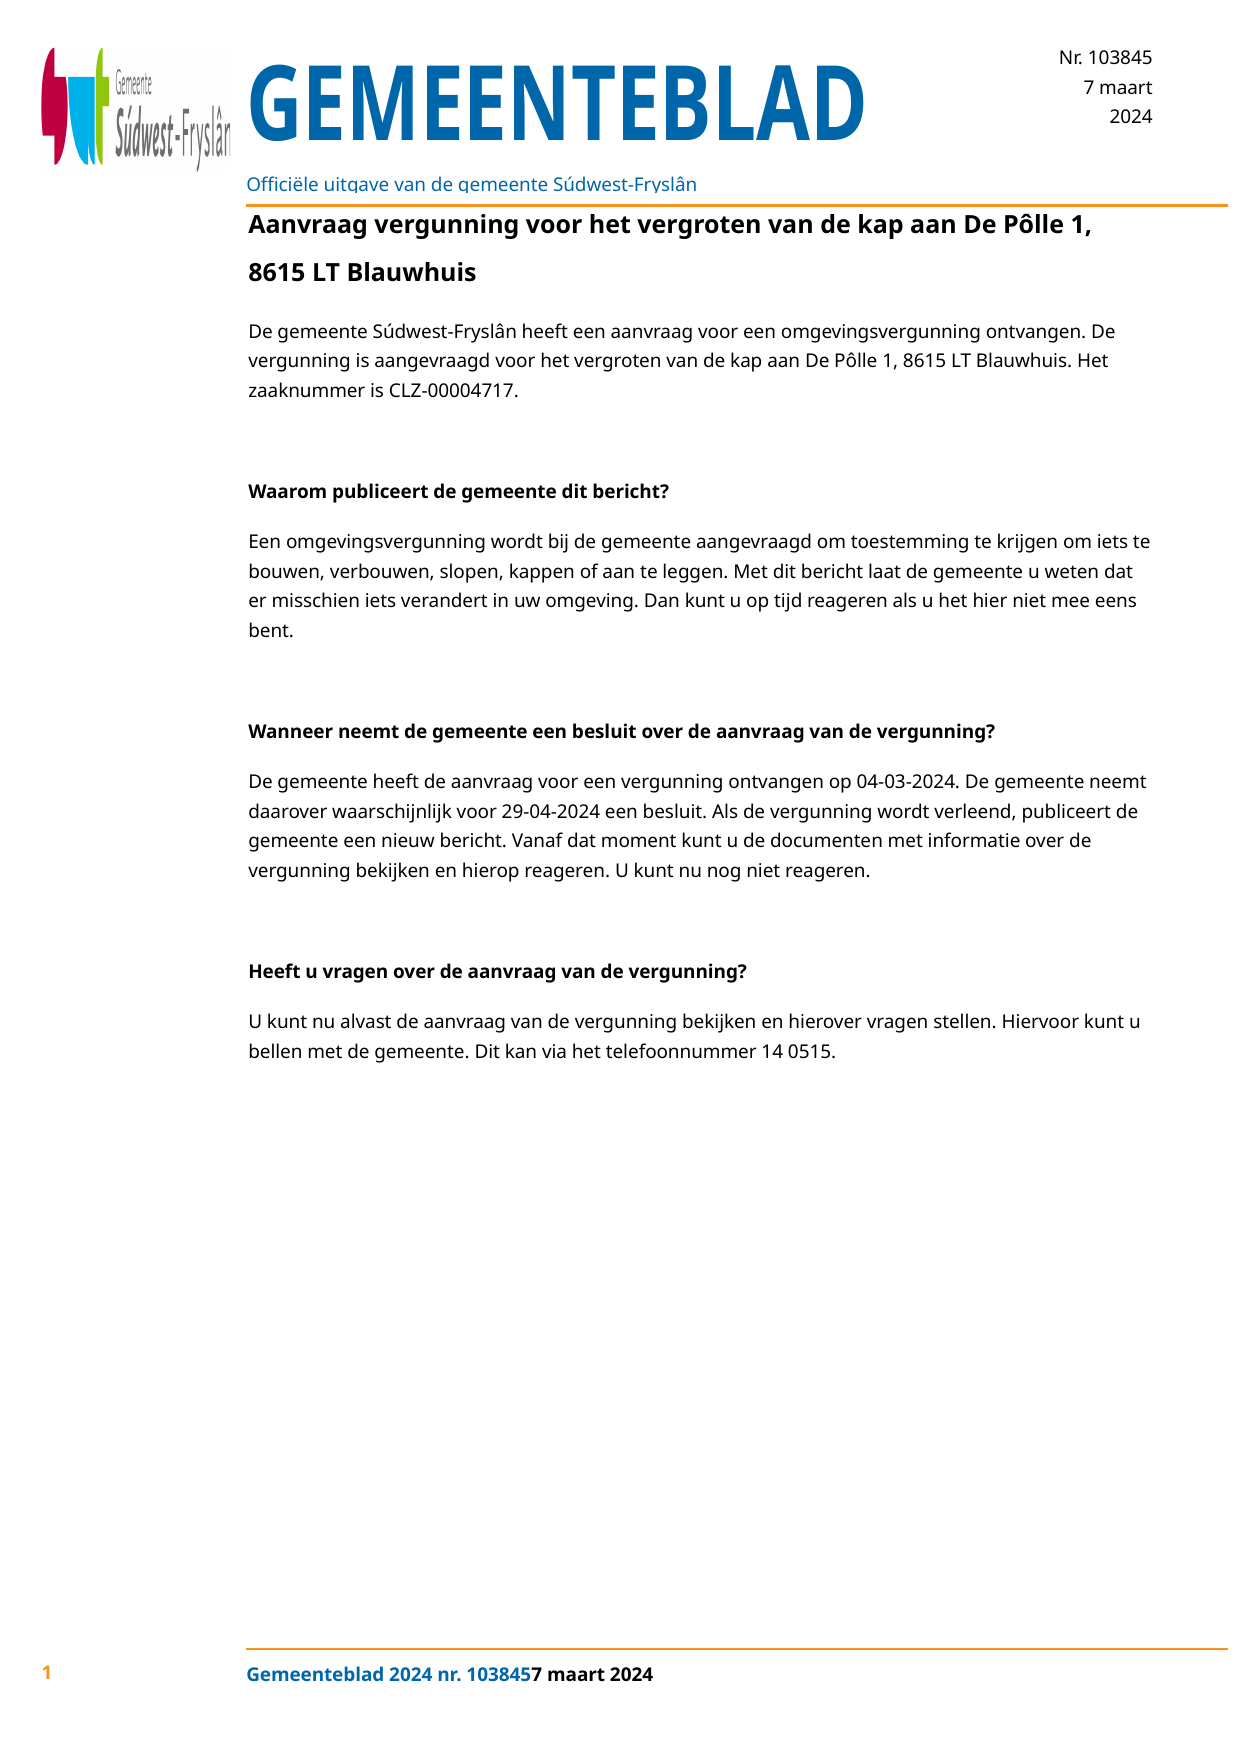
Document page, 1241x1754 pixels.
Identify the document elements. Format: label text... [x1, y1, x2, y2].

text De gemeente heeft de aanvraag voor een vergunning ontvangen op 04-03-2024. De gemeente neemt daarover waarschijnlijk voor 29-04-2024 een besluit. Als de vergunning wordt verleend, publiceert de gemeente een nieuw bericht. Vanaf dat moment kunt u de documenten met informatie over de vergunning bekijken en hierop reageren. U kunt nu nog niet reageren. [248, 768, 1152, 883]
text De gemeente Súdwest-Fryslân heeft een aanvraag voor een omgevingsvergunning ontvangen. De vergunning is aangevraagd voor het vergroten van de kap aan De Pôlle 1, 8615 LT Blauwhuis. Het zaaknummer is CLZ-00004717. [248, 318, 1152, 403]
text Aanvraag vergunning voor het vergroten van de kap aan De Pôlle 1, 8615 LT Blauwhuis [248, 207, 1152, 288]
text Waarom publiceert de gemeente dit bericht? [248, 478, 1152, 504]
text Een omgevingsvergunning wordt bij de gemeente aangevraagd om toestemming te krijgen om iets te bouwen, verbouwen, slopen, kappen of aan te leggen. Met dit bericht laat de gemeente u weten dat er misschien iets verandert in uw omgeving. Dan kunt u op tijd reageren als u het hier niet mee eens bent. [248, 528, 1152, 643]
text Heeft u vragen over de aanvraag van de vergunning? [248, 958, 1152, 984]
text U kunt nu alvast de aanvraag van de vergunning bekijken en hierover vragen stellen. Hiervoor kunt u bellen met de gemeente. Dit kan via het telefoonnummer 14 0515. [248, 1008, 1152, 1064]
text Wanneer neemt de gemeente een besluit over de aanvraag van de vergunning? [248, 718, 1152, 744]
picture [41, 47, 231, 172]
